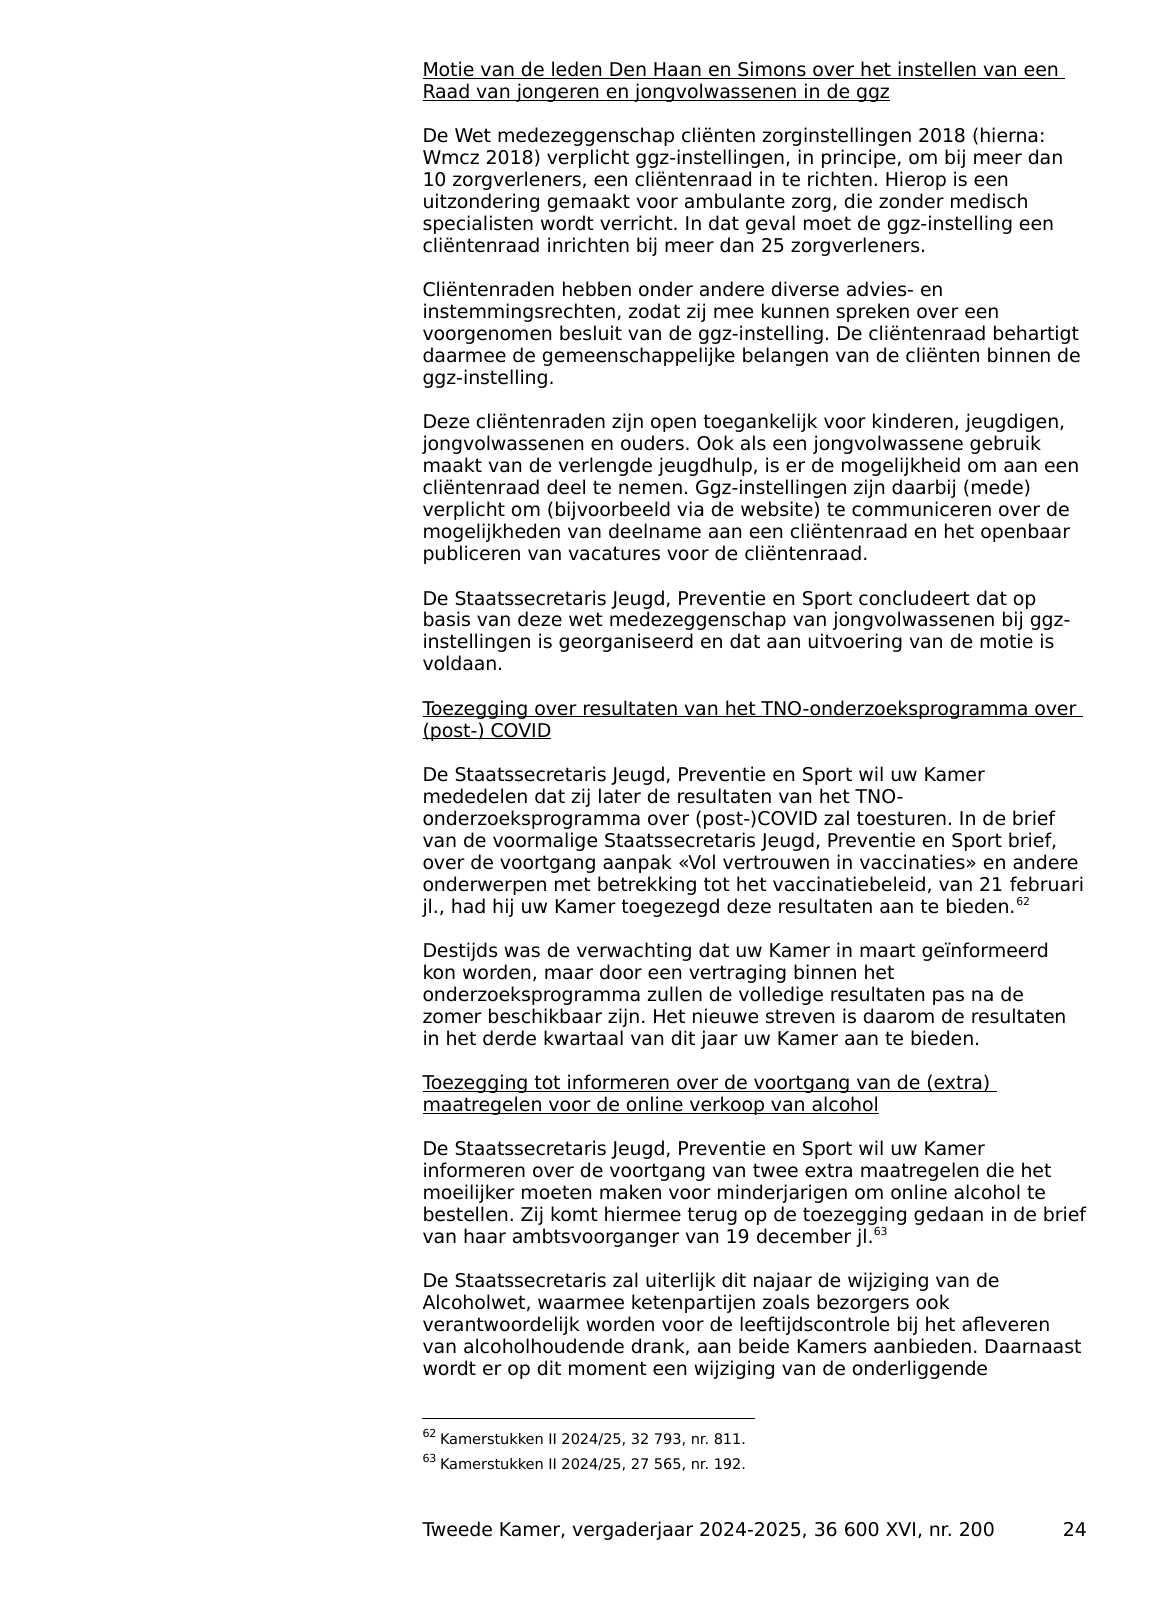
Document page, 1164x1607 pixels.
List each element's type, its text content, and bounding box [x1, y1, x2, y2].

subtitle Toezegging tot informeren over de voortgang van de (extra) maatregelen voor de online verkoop van alcohol [422, 1072, 1087, 1116]
text Kamerstukken II 2024/25, 27 565, nr. 192. [422, 1452, 1087, 1474]
text De Wet medezeggenschap cliënten zorginstellingen 2018 (hierna: Wmcz 2018) verplicht ggz-instellingen, in principe, om bij meer dan 10 zorgverleners, een cliëntenraad in te richten. Hierop is een uitzondering gemaakt voor ambulante zorg, die zonder medisch specialisten wordt verricht. In dat geval moet de ggz-instelling een cliëntenraad inrichten bij meer dan 25 zorgverleners. [422, 125, 1087, 257]
text De Staatssecretaris Jeugd, Preventie en Sport wil uw Kamer informeren over de voortgang van twee extra maatregelen die het moeilijker moeten maken voor minderjarigen om online alcohol te bestellen. Zij komt hiermee terug op de toezegging gedaan in de brief van haar ambtsvoorganger van 19 december jl. [422, 1138, 1087, 1248]
text De Staatssecretaris zal uiterlijk dit najaar de wijziging van de Alcoholwet, waarmee ketenpartijen zoals bezorgers ook verantwoordelijk worden voor de leeftijdscontrole bij het afleveren van alcoholhoudende drank, aan beide Kamers aanbieden. Daarnaast wordt er op dit moment een wijziging van de onderliggende [422, 1270, 1087, 1380]
text Kamerstukken II 2024/25, 32 793, nr. 811. [422, 1427, 1087, 1449]
text De Staatssecretaris Jeugd, Preventie en Sport wil uw Kamer mededelen dat zij later de resultaten van het TNO-onderzoeksprogramma over (post-)COVID zal toesturen. In de brief van de voormalige Staatssecretaris Jeugd, Preventie en Sport brief, over de voortgang aanpak «Vol vertrouwen in vaccinaties» en andere onderwerpen met betrekking tot het vaccinatiebeleid, van 21 februari jl., had hij uw Kamer toegezegd deze resultaten aan te bieden. [422, 764, 1087, 917]
text De Staatssecretaris Jeugd, Preventie en Sport concludeert dat op basis van deze wet medezeggenschap van jongvolwassenen bij ggz-instellingen is georganiseerd en dat aan uitvoering van de motie is voldaan. [422, 587, 1087, 675]
text Destijds was de verwachting dat uw Kamer in maart geïnformeerd kon worden, maar door een vertraging binnen het onderzoeksprogramma zullen de volledige resultaten pas na de zomer beschikbaar zijn. Het nieuwe streven is daarom de resultaten in het derde kwartaal van dit jaar uw Kamer aan te bieden. [422, 940, 1087, 1049]
text Cliëntenraden hebben onder andere diverse advies- en instemmingsrechten, zodat zij mee kunnen spreken over een voorgenomen besluit van de ggz-instelling. De cliëntenraad behartigt daarmee de gemeenschappelijke belangen van de cliënten binnen de ggz-instelling. [422, 279, 1087, 389]
text Deze cliëntenraden zijn open toegankelijk voor kinderen, jeugdigen, jongvolwassenen en ouders. Ook als een jongvolwassene gebruik maakt van de verlengde jeugdhulp, is er de mogelijkheid om aan een cliëntenraad deel te nemen. Ggz-instellingen zijn daarbij (mede) verplicht om (bijvoorbeeld via de website) te communiceren over de mogelijkheden van deelname aan een cliëntenraad en het openbaar publiceren van vacatures voor de cliëntenraad. [422, 411, 1087, 565]
subtitle Motie van de leden Den Haan en Simons over het instellen van een Raad van jongeren en jongvolwassenen in de ggz [422, 59, 1087, 103]
subtitle Toezegging over resultaten van het TNO-onderzoeksprogramma over (post-) COVID [422, 697, 1087, 741]
